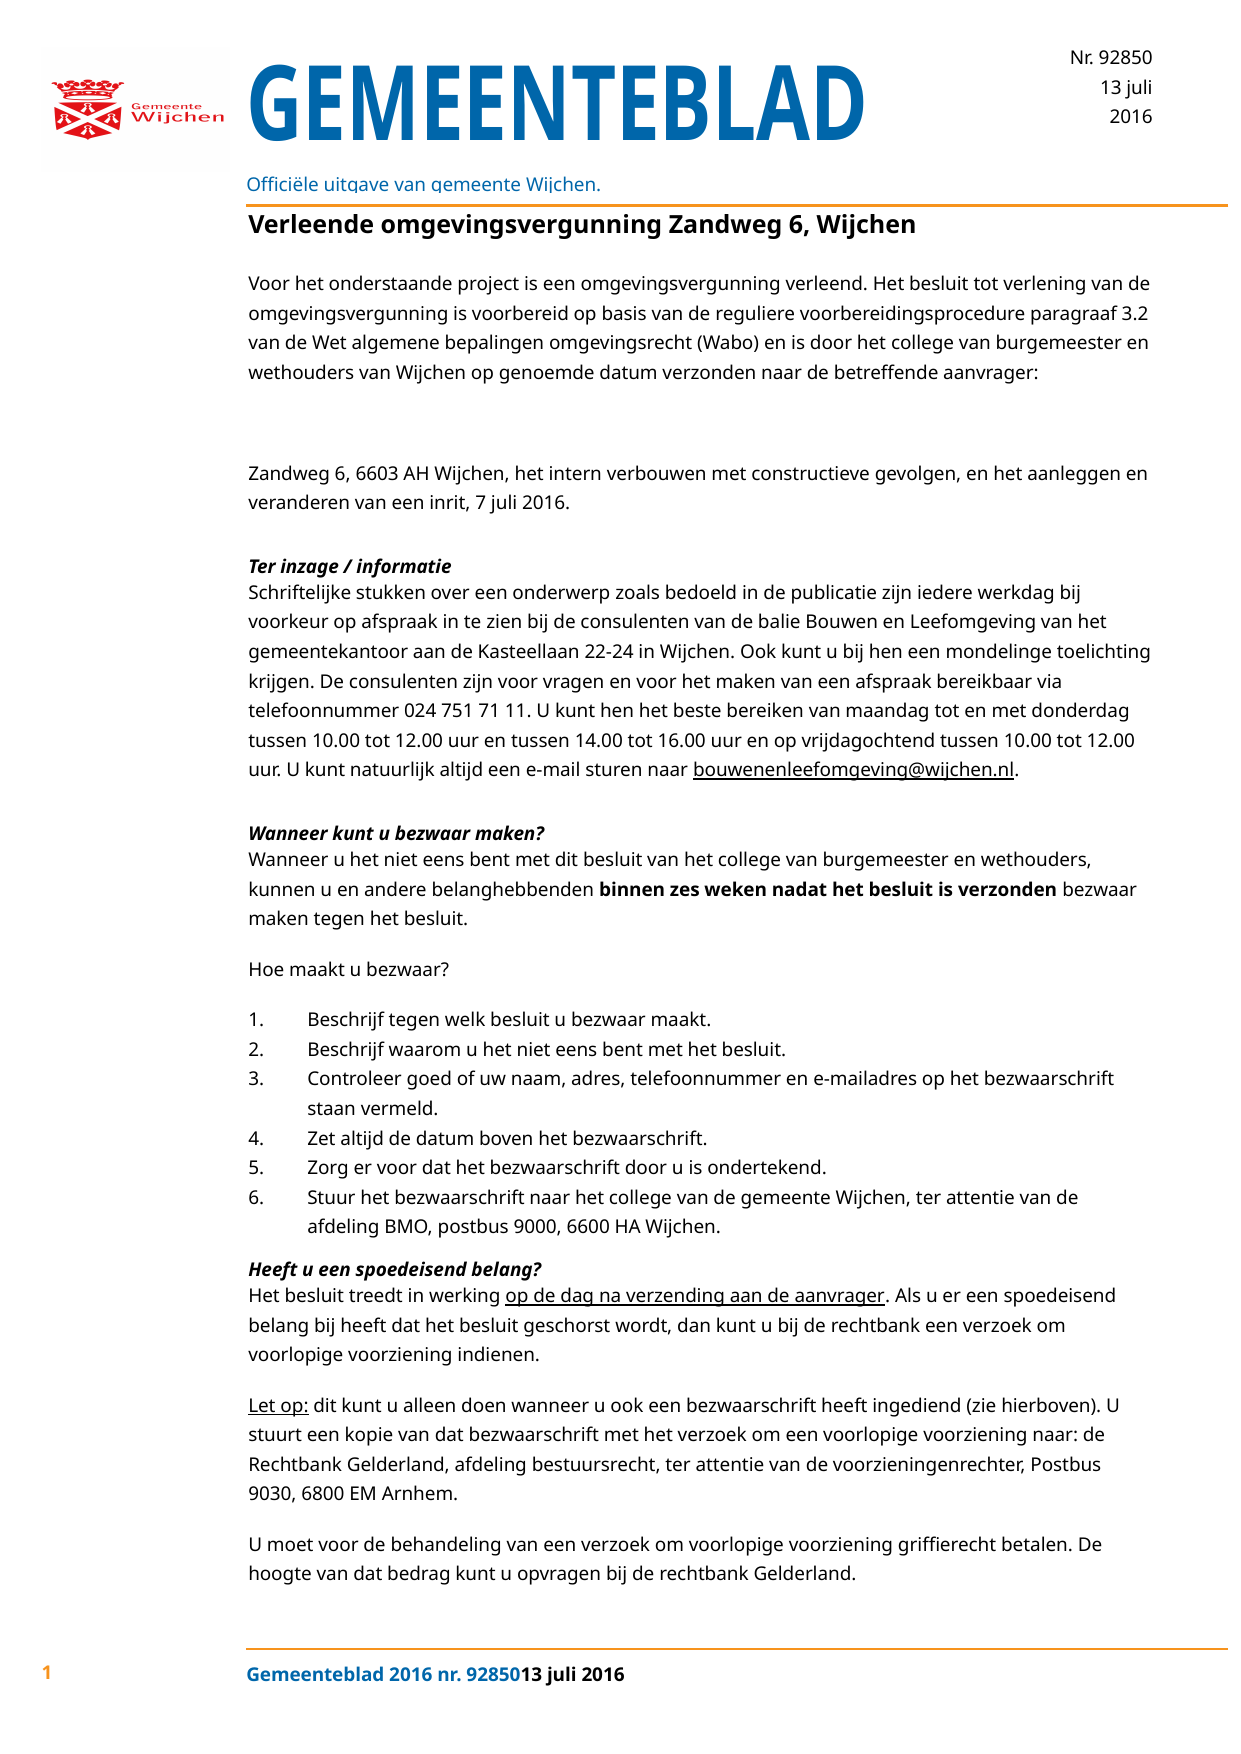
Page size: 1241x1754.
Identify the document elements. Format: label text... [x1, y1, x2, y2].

text U moet voor de behandeling van een verzoek om voorlopige voorziening griffierecht betalen. De hoogte van dat bedrag kunt u opvragen bij de rechtbank Gelderland. [248, 1531, 1152, 1586]
list Zorg er voor dat het bezwaarschrift door u is ondertekend. [248, 1154, 1152, 1180]
picture [41, 47, 231, 172]
text Verleende omgevingsvergunning Zandweg 6, Wijchen [248, 207, 1152, 241]
text Ter inzage / informatie [248, 553, 1152, 579]
text Wanneer u het niet eens bent met dit besluit van het college van burgemeester en wethouders, kunnen u en andere belanghebbenden binnen zes weken nadat het besluit is verzonden bezwaar maken tegen het besluit. [248, 846, 1152, 931]
list Controleer goed of uw naam, adres, telefoonnummer en e-mailadres op het bezwaarschrift staan vermeld. [248, 1066, 1152, 1121]
text Wanneer kunt u bezwaar maken? [248, 821, 1152, 846]
list Beschrijf waarom u het niet eens bent met het besluit. [248, 1036, 1152, 1062]
text Voor het onderstaande project is een omgevingsvergunning verleend. Het besluit tot verlening van de omgevingsvergunning is voorbereid op basis van de reguliere voorbereidingsprocedure paragraaf 3.2 van de Wet algemene bepalingen omgevingsrecht (Wabo) en is door het college van burgemeester en wethouders van Wijchen op genoemde datum verzonden naar de betreffende aanvrager: [248, 270, 1152, 385]
text Het besluit treedt in werking op de dag na verzending aan de aanvrager. Als u er een spoedeisend belang bij heeft dat het besluit geschorst wordt, dan kunt u bij de rechtbank een verzoek om voorlopige voorziening indienen. [248, 1282, 1152, 1367]
text Schriftelijke stukken over een onderwerp zoals bedoeld in de publicatie zijn iedere werkdag bij voorkeur op afspraak in te zien bij de consulenten van de balie Bouwen en Leefomgeving van het gemeentekantoor aan de Kasteellaan 22-24 in Wijchen. Ook kunt u bij hen een mondelinge toelichting krijgen. De consulenten zijn voor vragen en voor het maken van een afspraak bereikbaar via telefoonnummer 024 751 71 11. U kunt hen het beste bereiken van maandag tot en met donderdag tussen 10.00 tot 12.00 uur en tussen 14.00 tot 16.00 uur en op vrijdagochtend tussen 10.00 tot 12.00 uur. U kunt natuurlijk altijd een e-mail sturen naar bouwenenleefomgeving@wijchen.nl. [248, 579, 1152, 782]
text Zandweg 6, 6603 AH Wijchen, het intern verbouwen met constructieve gevolgen, en het aanleggen en veranderen van een inrit, 7 juli 2016. [248, 460, 1152, 515]
text Hoe maakt u bezwaar? [248, 956, 1152, 982]
text Let op: dit kunt u alleen doen wanneer u ook een bezwaarschrift heeft ingediend (zie hierboven). U stuurt een kopie van dat bezwaarschrift met het verzoek om een voorlopige voorziening naar: de Rechtbank Gelderland, afdeling bestuursrecht, ter attentie van de voorzieningenrechter, Postbus 9030, 6800 EM Arnhem. [248, 1392, 1152, 1506]
list Stuur het bezwaarschrift naar het college van de gemeente Wijchen, ter attentie van de afdeling BMO, postbus 9000, 6600 HA Wijchen. [248, 1184, 1152, 1239]
text Heeft u een spoedeisend belang? [248, 1257, 1152, 1282]
list Beschrijf tegen welk besluit u bezwaar maakt. [248, 1006, 1152, 1032]
list Zet altijd de datum boven het bezwaarschrift. [248, 1125, 1152, 1150]
